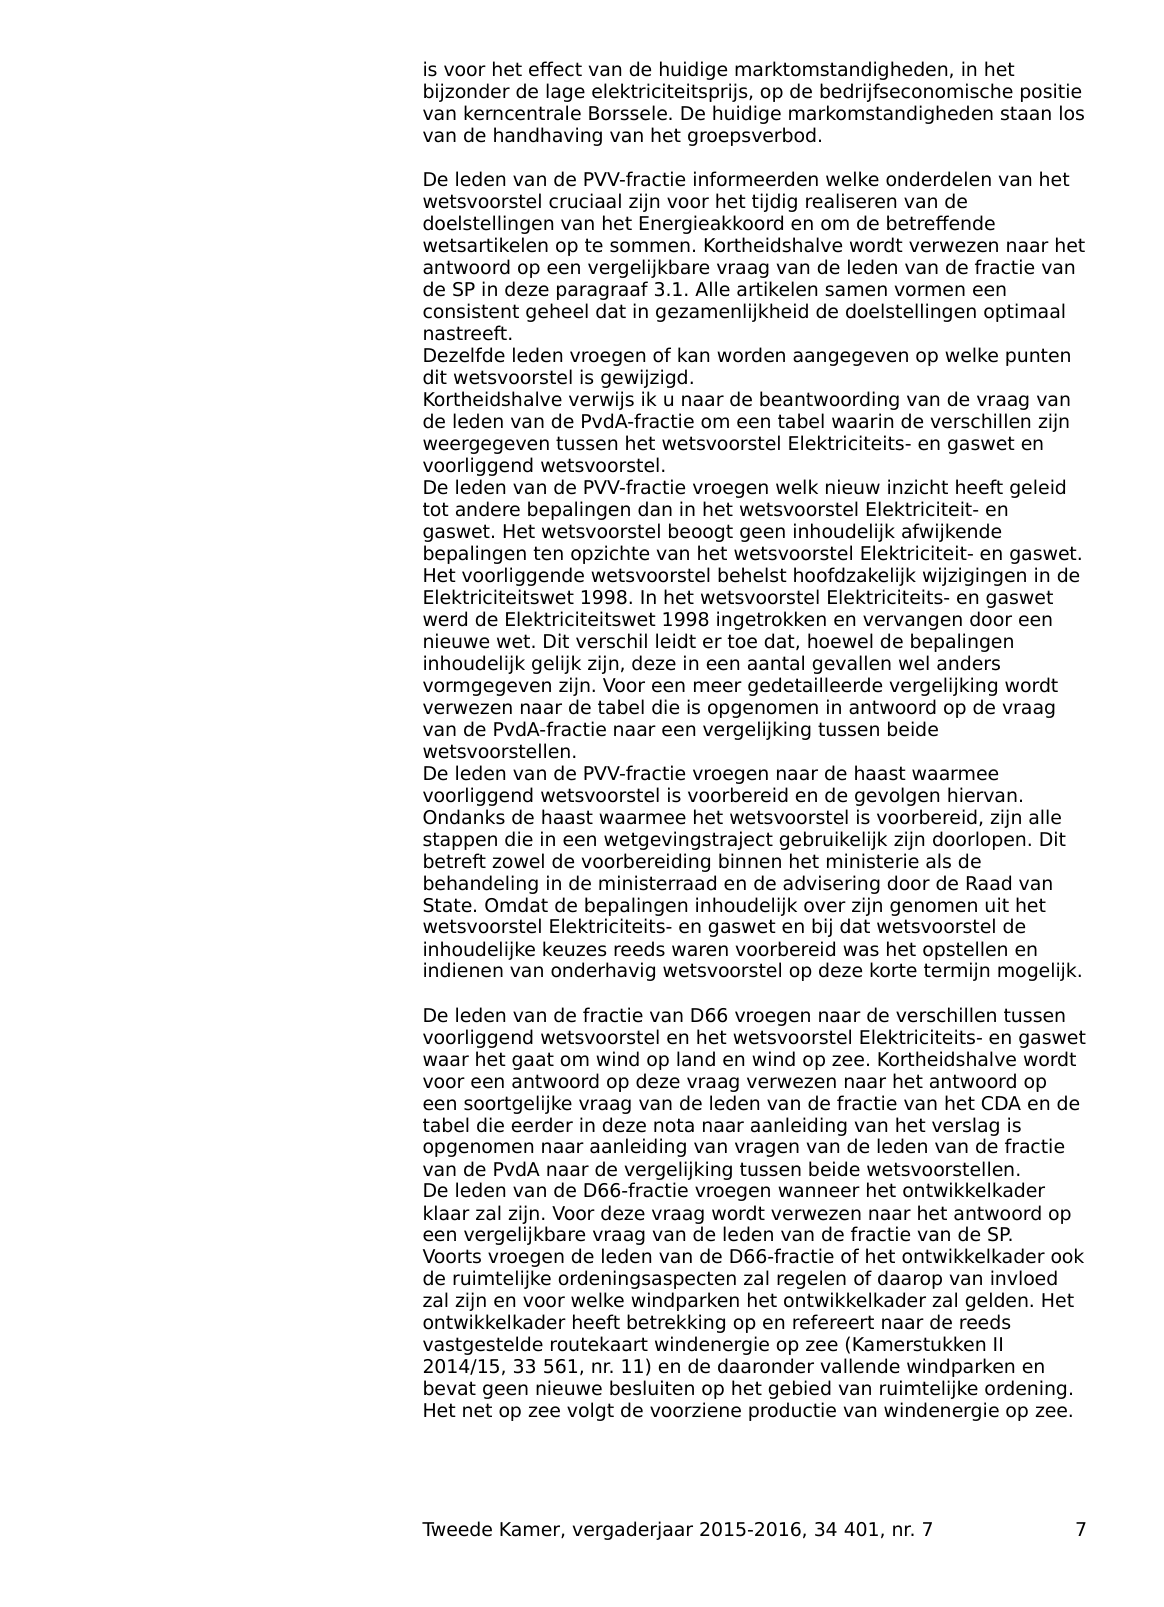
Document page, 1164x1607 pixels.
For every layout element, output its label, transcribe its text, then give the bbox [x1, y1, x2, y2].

text De leden van de PVV-fractie vroegen naar de haast waarmee voorliggend wetsvoorstel is voorbereid en de gevolgen hiervan. Ondanks de haast waarmee het wetsvoorstel is voorbereid, zijn alle stappen die in een wetgevingstraject gebruikelijk zijn doorlopen. Dit betreft zowel de voorbereiding binnen het ministerie als de behandeling in de ministerraad en de advisering door de Raad van State. Omdat de bepalingen inhoudelijk over zijn genomen uit het wetsvoorstel Elektriciteits- en gaswet en bij dat wetsvoorstel de inhoudelijke keuzes reeds waren voorbereid was het opstellen en indienen van onderhavig wetsvoorstel op deze korte termijn mogelijk. [422, 763, 1087, 982]
text is voor het effect van de huidige marktomstandigheden, in het bijzonder de lage elektriciteitsprijs, op de bedrijfseconomische positie van kerncentrale Borssele. De huidige markomstandigheden staan los van de handhaving van het groepsverbod. [422, 59, 1087, 147]
text De leden van de PVV-fractie informeerden welke onderdelen van het wetsvoorstel cruciaal zijn voor het tijdig realiseren van de doelstellingen van het Energieakkoord en om de betreffende wetsartikelen op te sommen. Kortheidshalve wordt verwezen naar het antwoord op een vergelijkbare vraag van de leden van de fractie van de SP in deze paragraaf 3.1. Alle artikelen samen vormen een consistent geheel dat in gezamenlijkheid de doelstellingen optimaal nastreeft. [422, 169, 1087, 345]
text Kortheidshalve verwijs ik u naar de beantwoording van de vraag van de leden van de PvdA-fractie om een tabel waarin de verschillen zijn weergegeven tussen het wetsvoorstel Elektriciteits- en gaswet en voorliggend wetsvoorstel. [422, 389, 1087, 477]
text De leden van de PVV-fractie vroegen welk nieuw inzicht heeft geleid tot andere bepalingen dan in het wetsvoorstel Elektriciteit- en gaswet. Het wetsvoorstel beoogt geen inhoudelijk afwijkende bepalingen ten opzichte van het wetsvoorstel Elektriciteit- en gaswet. Het voorliggende wetsvoorstel behelst hoofdzakelijk wijzigingen in de Elektriciteitswet 1998. In het wetsvoorstel Elektriciteits- en gaswet werd de Elektriciteitswet 1998 ingetrokken en vervangen door een nieuwe wet. Dit verschil leidt er toe dat, hoewel de bepalingen inhoudelijk gelijk zijn, deze in een aantal gevallen wel anders vormgegeven zijn. Voor een meer gedetailleerde vergelijking wordt verwezen naar de tabel die is opgenomen in antwoord op de vraag van de PvdA-fractie naar een vergelijking tussen beide wetsvoorstellen. [422, 477, 1087, 763]
text De leden van de fractie van D66 vroegen naar de verschillen tussen voorliggend wetsvoorstel en het wetsvoorstel Elektriciteits- en gaswet waar het gaat om wind op land en wind op zee. Kortheidshalve wordt voor een antwoord op deze vraag verwezen naar het antwoord op een soortgelijke vraag van de leden van de fractie van het CDA en de tabel die eerder in deze nota naar aanleiding van het verslag is opgenomen naar aanleiding van vragen van de leden van de fractie van de PvdA naar de vergelijking tussen beide wetsvoorstellen. [422, 1004, 1087, 1180]
text Dezelfde leden vroegen of kan worden aangegeven op welke punten dit wetsvoorstel is gewijzigd. [422, 345, 1087, 389]
text De leden van de D66-fractie vroegen wanneer het ontwikkelkader klaar zal zijn. Voor deze vraag wordt verwezen naar het antwoord op een vergelijkbare vraag van de leden van de fractie van de SP. [422, 1180, 1087, 1246]
text Voorts vroegen de leden van de D66-fractie of het ontwikkelkader ook de ruimtelijke ordeningsaspecten zal regelen of daarop van invloed zal zijn en voor welke windparken het ontwikkelkader zal gelden. Het ontwikkelkader heeft betrekking op en refereert naar de reeds vastgestelde routekaart windenergie op zee (Kamerstukken II 2014/15, 33 561, nr. 11) en de daaronder vallende windparken en bevat geen nieuwe besluiten op het gebied van ruimtelijke ordening. Het net op zee volgt de voorziene productie van windenergie op zee. [422, 1246, 1087, 1422]
